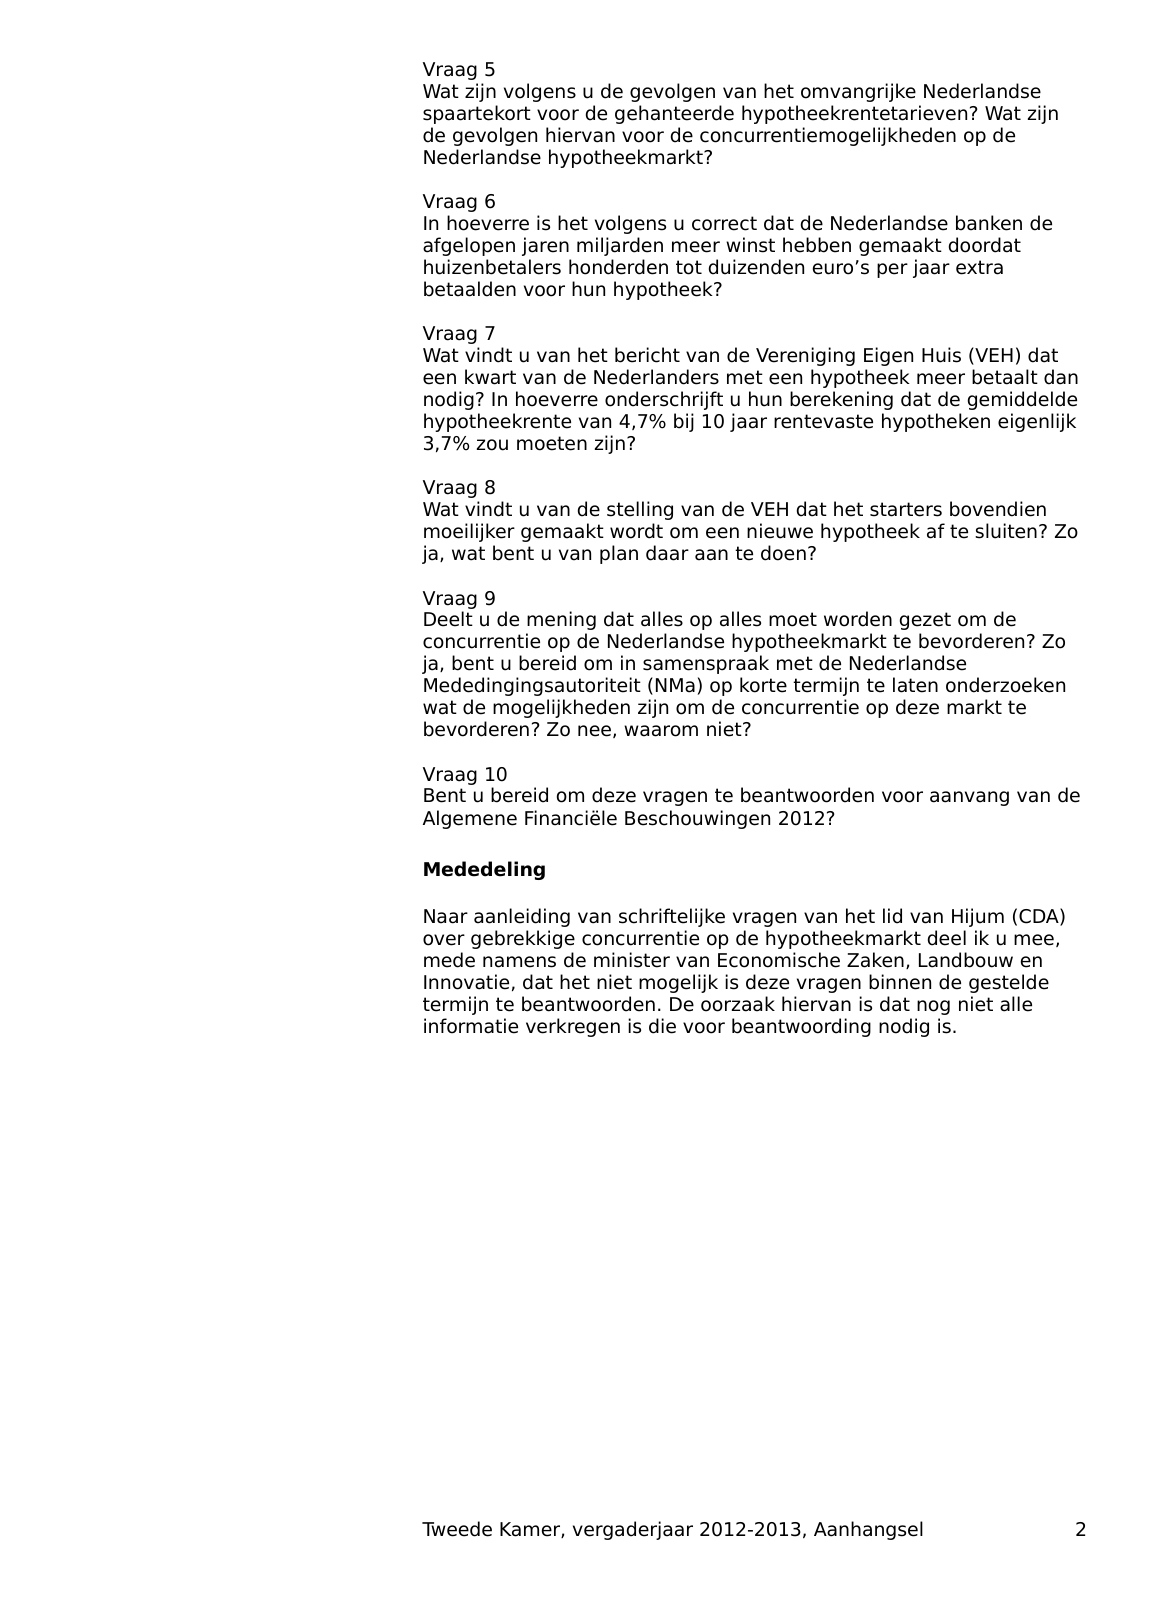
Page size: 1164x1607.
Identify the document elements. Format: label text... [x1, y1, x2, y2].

text Vraag 9 [422, 587, 1087, 609]
subtitle Mededeling [422, 859, 1087, 881]
text Vraag 6 [422, 191, 1087, 213]
text Wat vindt u van het bericht van de Vereniging Eigen Huis (VEH) dat een kwart van de Nederlanders met een hypotheek meer betaalt dan nodig? In hoeverre onderschrijft u hun berekening dat de gemiddelde hypotheekrente van 4,7% bij 10 jaar rentevaste hypotheken eigenlijk 3,7% zou moeten zijn? [422, 345, 1087, 455]
text Bent u bereid om deze vragen te beantwoorden voor aanvang van de Algemene Financiële Beschouwingen 2012? [422, 785, 1087, 829]
text Wat zijn volgens u de gevolgen van het omvangrijke Nederlandse spaartekort voor de gehanteerde hypotheekrentetarieven? Wat zijn de gevolgen hiervan voor de concurrentiemogelijkheden op de Nederlandse hypotheekmarkt? [422, 81, 1087, 169]
text Vraag 8 [422, 477, 1087, 499]
text Naar aanleiding van schriftelijke vragen van het lid van Hijum (CDA) over gebrekkige concurrentie op de hypotheekmarkt deel ik u mee, mede namens de minister van Economische Zaken, Landbouw en Innovatie, dat het niet mogelijk is deze vragen binnen de gestelde termijn te beantwoorden. De oorzaak hiervan is dat nog niet alle informatie verkregen is die voor beantwoording nodig is. [422, 906, 1087, 1038]
text Wat vindt u van de stelling van de VEH dat het starters bovendien moeilijker gemaakt wordt om een nieuwe hypotheek af te sluiten? Zo ja, wat bent u van plan daar aan te doen? [422, 499, 1087, 565]
text Deelt u de mening dat alles op alles moet worden gezet om de concurrentie op de Nederlandse hypotheekmarkt te bevorderen? Zo ja, bent u bereid om in samenspraak met de Nederlandse Mededingingsautoriteit (NMa) op korte termijn te laten onderzoeken wat de mogelijkheden zijn om de concurrentie op deze markt te bevorderen? Zo nee, waarom niet? [422, 609, 1087, 741]
text In hoeverre is het volgens u correct dat de Nederlandse banken de afgelopen jaren miljarden meer winst hebben gemaakt doordat huizenbetalers honderden tot duizenden euro’s per jaar extra betaalden voor hun hypotheek? [422, 213, 1087, 301]
text Vraag 7 [422, 323, 1087, 345]
text Vraag 5 [422, 59, 1087, 81]
text Vraag 10 [422, 763, 1087, 785]
